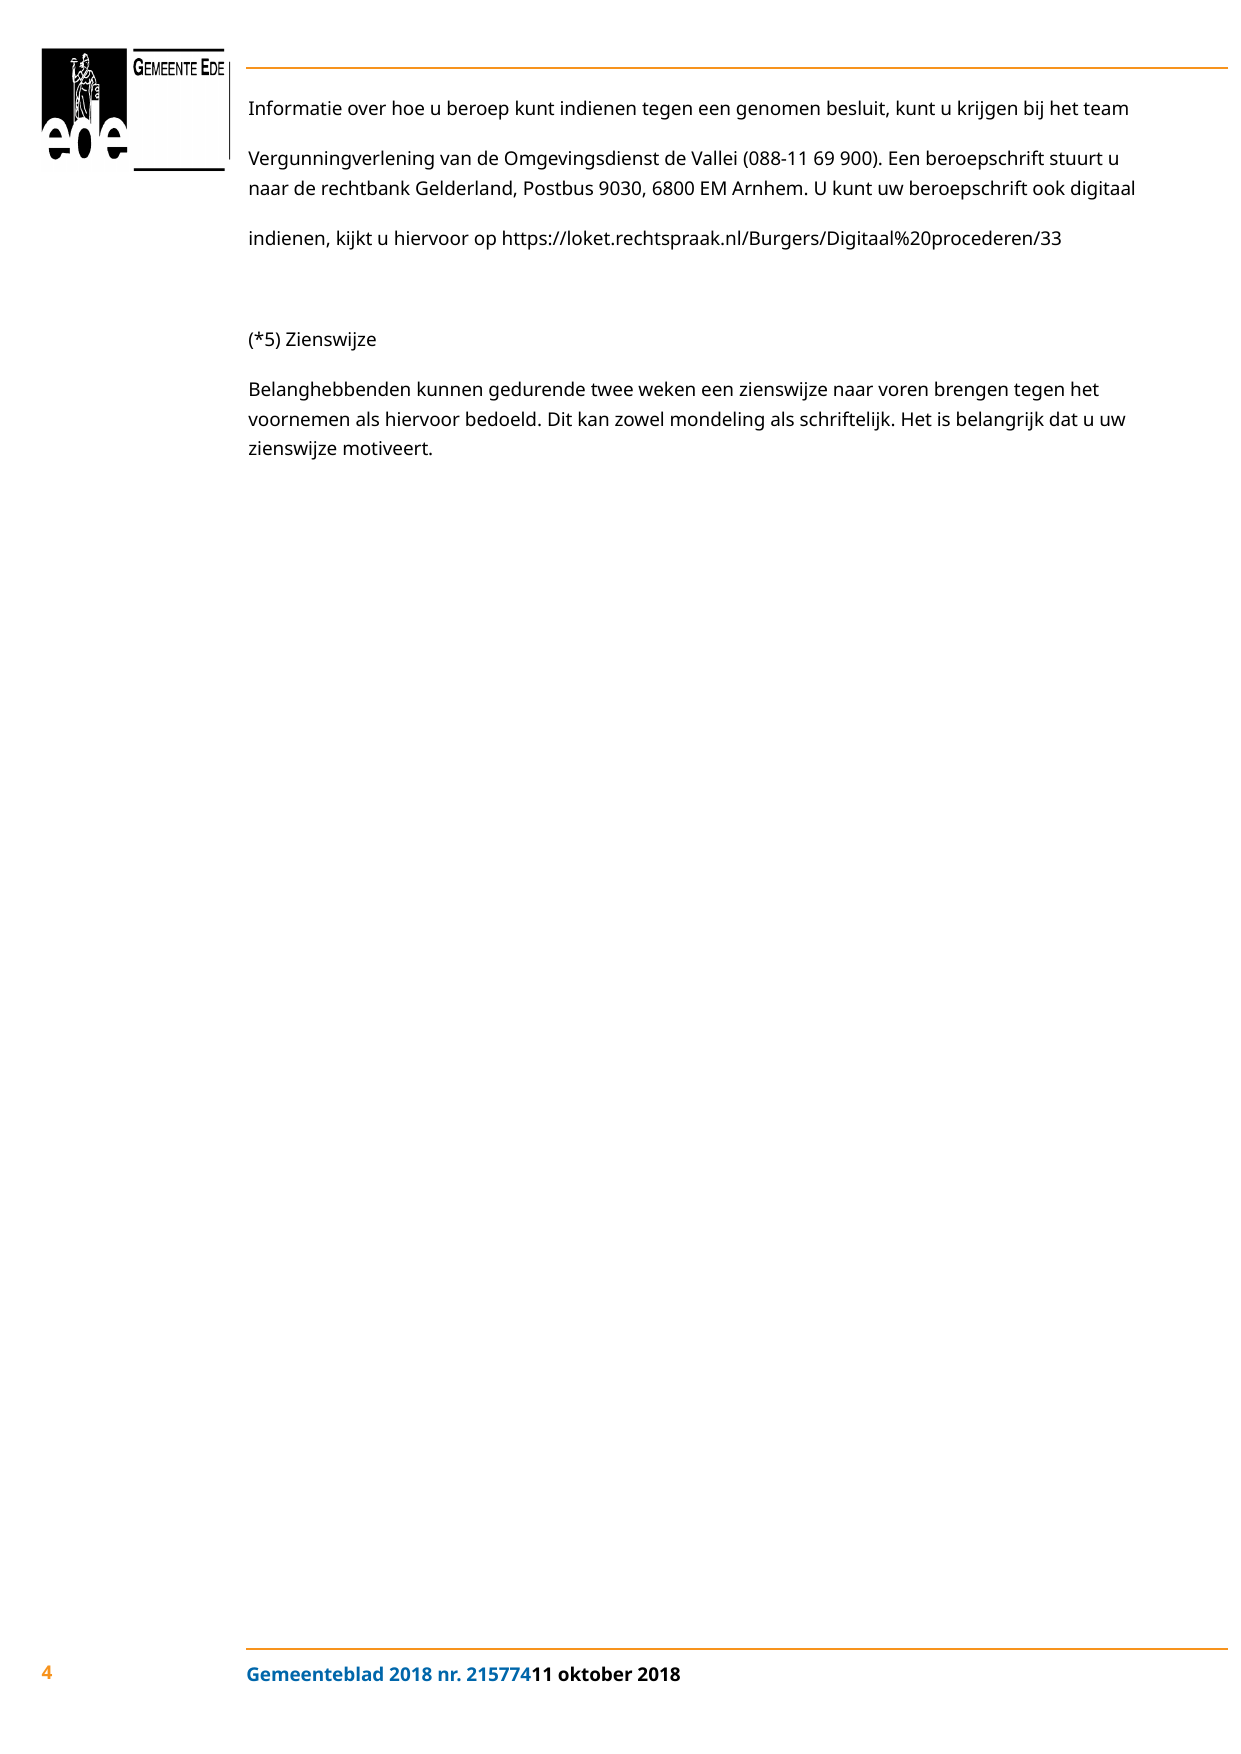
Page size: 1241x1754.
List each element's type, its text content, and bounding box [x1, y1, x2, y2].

text Belanghebbenden kunnen gedurende twee weken een zienswijze naar voren brengen tegen het voornemen als hiervoor bedoeld. Dit kan zowel mondeling als schriftelijk. Het is belangrijk dat u uw zienswijze motiveert. [248, 376, 1152, 461]
text Informatie over hoe u beroep kunt indienen tegen een genomen besluit, kunt u krijgen bij het team [248, 95, 1152, 121]
text Vergunningverlening van de Omgevingsdienst de Vallei (088-11 69 900). Een beroepschrift stuurt u naar de rechtbank Gelderland, Postbus 9030, 6800 EM Arnhem. U kunt uw beroepschrift ook digitaal [248, 145, 1152, 201]
text (*5) Zienswijze [248, 326, 1152, 352]
text indienen, kijkt u hiervoor op https://loket.rechtspraak.nl/Burgers/Digitaal%20procederen/33 [248, 225, 1152, 251]
picture [41, 47, 231, 172]
